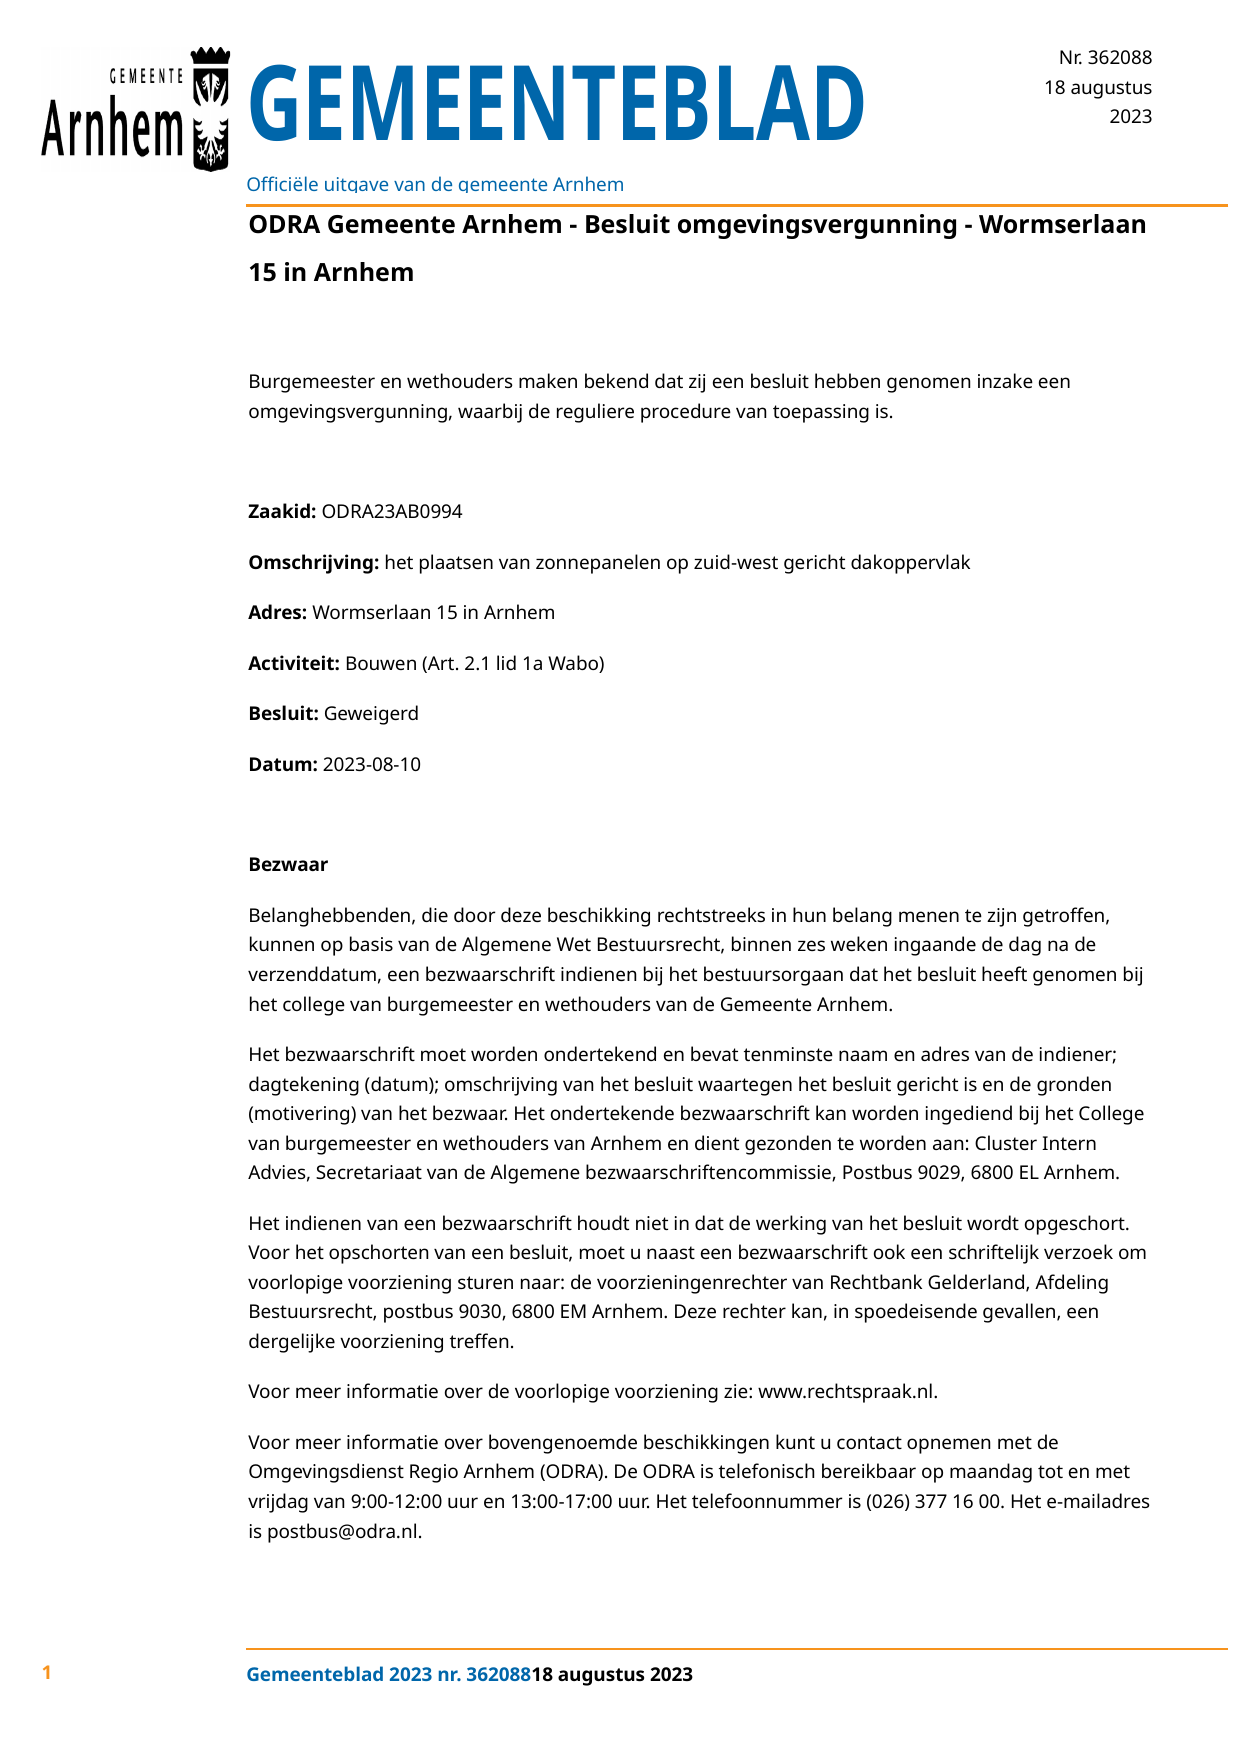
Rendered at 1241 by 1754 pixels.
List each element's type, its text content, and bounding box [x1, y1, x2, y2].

text Datum: 2023-08-10 [248, 751, 1152, 777]
text Zaakid: ODRA23AB0994 [248, 499, 1152, 524]
text Het bezwaarschrift moet worden ondertekend en bevat tenminste naam en adres van de indiener; dagtekening (datum); omschrijving van het besluit waartegen het besluit gericht is en de gronden (motivering) van het bezwaar. Het ondertekende bezwaarschrift kan worden ingediend bij het College van burgemeester en wethouders van Arnhem en dient gezonden te worden aan: Cluster Intern Advies, Secretariaat van de Algemene bezwaarschriftencommissie, Postbus 9029, 6800 EL Arnhem. [248, 1041, 1152, 1185]
text Voor meer informatie over de voorlopige voorziening zie: www.rechtspraak.nl. [248, 1379, 1152, 1404]
text Het indienen van een bezwaarschrift houdt niet in dat de werking van het besluit wordt opgeschort. Voor het opschorten van een besluit, moet u naast een bezwaarschrift ook een schriftelijk verzoek om voorlopige voorziening sturen naar: de voorzieningenrechter van Rechtbank Gelderland, Afdeling Bestuursrecht, postbus 9030, 6800 EM Arnhem. Deze rechter kan, in spoedeisende gevallen, een dergelijke voorziening treffen. [248, 1210, 1152, 1354]
text Omschrijving: het plaatsen van zonnepanelen op zuid-west gericht dakoppervlak [248, 549, 1152, 575]
text ODRA Gemeente Arnhem - Besluit omgevingsvergunning - Wormserlaan 15 in Arnhem [248, 207, 1152, 288]
text Burgemeester en wethouders maken bekend dat zij een besluit hebben genomen inzake een omgevingsvergunning, waarbij de reguliere procedure van toepassing is. [248, 368, 1152, 424]
text Belanghebbenden, die door deze beschikking rechtstreeks in hun belang menen te zijn getroffen, kunnen op basis van de Algemene Wet Bestuursrecht, binnen zes weken ingaande de dag na de verzenddatum, een bezwaarschrift indienen bij het bestuursorgaan dat het besluit heeft genomen bij het college van burgemeester en wethouders van de Gemeente Arnhem. [248, 902, 1152, 1017]
text Voor meer informatie over bovengenoemde beschikkingen kunt u contact opnemen met de Omgevingsdienst Regio Arnhem (ODRA). De ODRA is telefonisch bereikbaar op maandag tot en met vrijdag van 9:00-12:00 uur en 13:00-17:00 uur. Het telefoonnummer is (026) 377 16 00. Het e-mailadres is postbus@odra.nl. [248, 1429, 1152, 1544]
text Bezwaar [248, 852, 1152, 877]
picture [41, 47, 231, 172]
text Besluit: Geweigerd [248, 700, 1152, 726]
text Activiteit: Bouwen (Art. 2.1 lid 1a Wabo) [248, 650, 1152, 676]
text Adres: Wormserlaan 15 in Arnhem [248, 599, 1152, 625]
